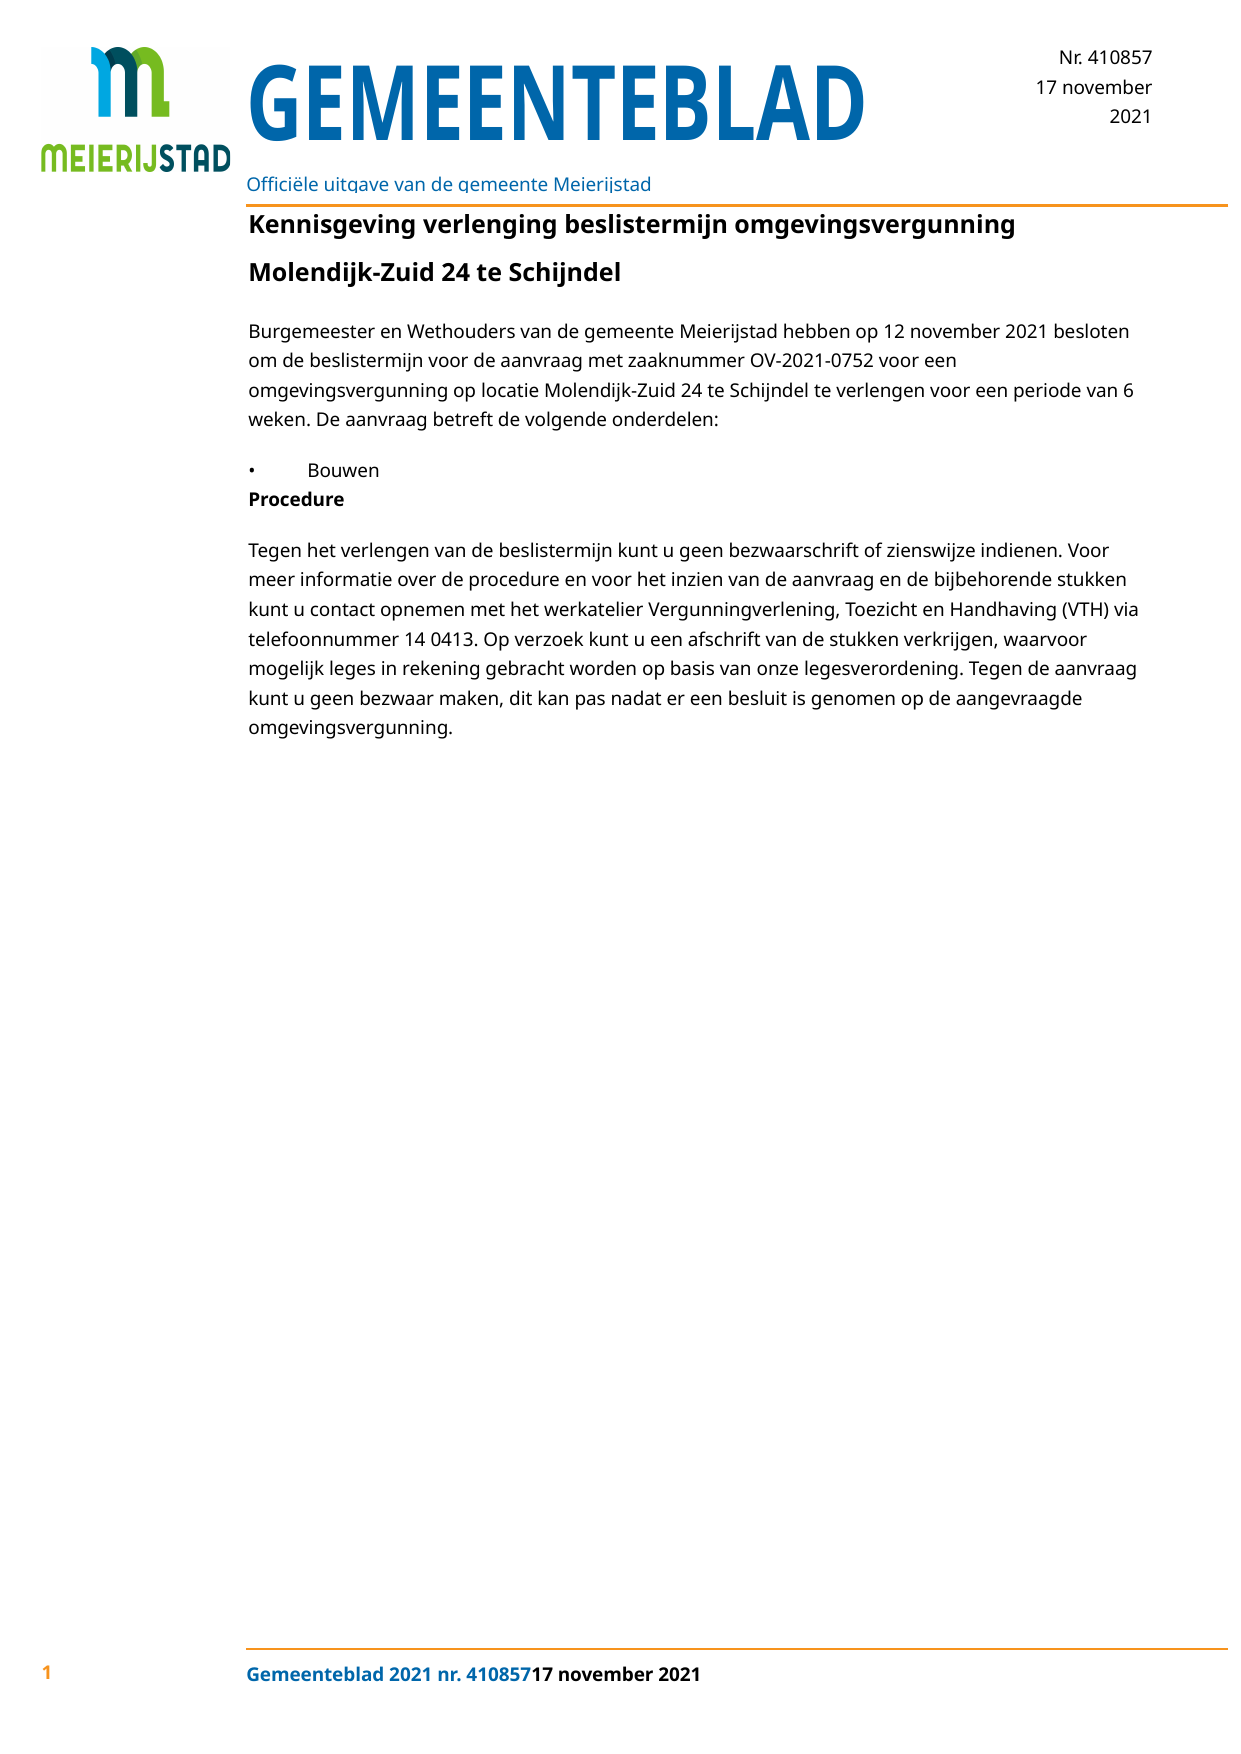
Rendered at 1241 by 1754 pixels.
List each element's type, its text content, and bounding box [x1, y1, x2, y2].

text Procedure [248, 487, 1152, 512]
picture [41, 47, 231, 172]
list Bouwen [248, 457, 1152, 483]
text Tegen het verlengen van de beslistermijn kunt u geen bezwaarschrift of zienswijze indienen. Voor meer informatie over de procedure en voor het inzien van de aanvraag en de bijbehorende stukken kunt u contact opnemen met het werkatelier Vergunningverlening, Toezicht en Handhaving (VTH) via telefoonnummer 14 0413. Op verzoek kunt u een afschrift van de stukken verkrijgen, waarvoor mogelijk leges in rekening gebracht worden op basis van onze legesverordening. Tegen de aanvraag kunt u geen bezwaar maken, dit kan pas nadat er een besluit is genomen op de aangevraagde omgevingsvergunning. [248, 537, 1152, 740]
text Kennisgeving verlenging beslistermijn omgevingsvergunning Molendijk-Zuid 24 te Schijndel [248, 207, 1152, 288]
text Burgemeester en Wethouders van de gemeente Meierijstad hebben op 12 november 2021 besloten om de beslistermijn voor de aanvraag met zaaknummer OV-2021-0752 voor een omgevingsvergunning op locatie Molendijk-Zuid 24 te Schijndel te verlengen voor een periode van 6 weken. De aanvraag betreft de volgende onderdelen: [248, 318, 1152, 432]
